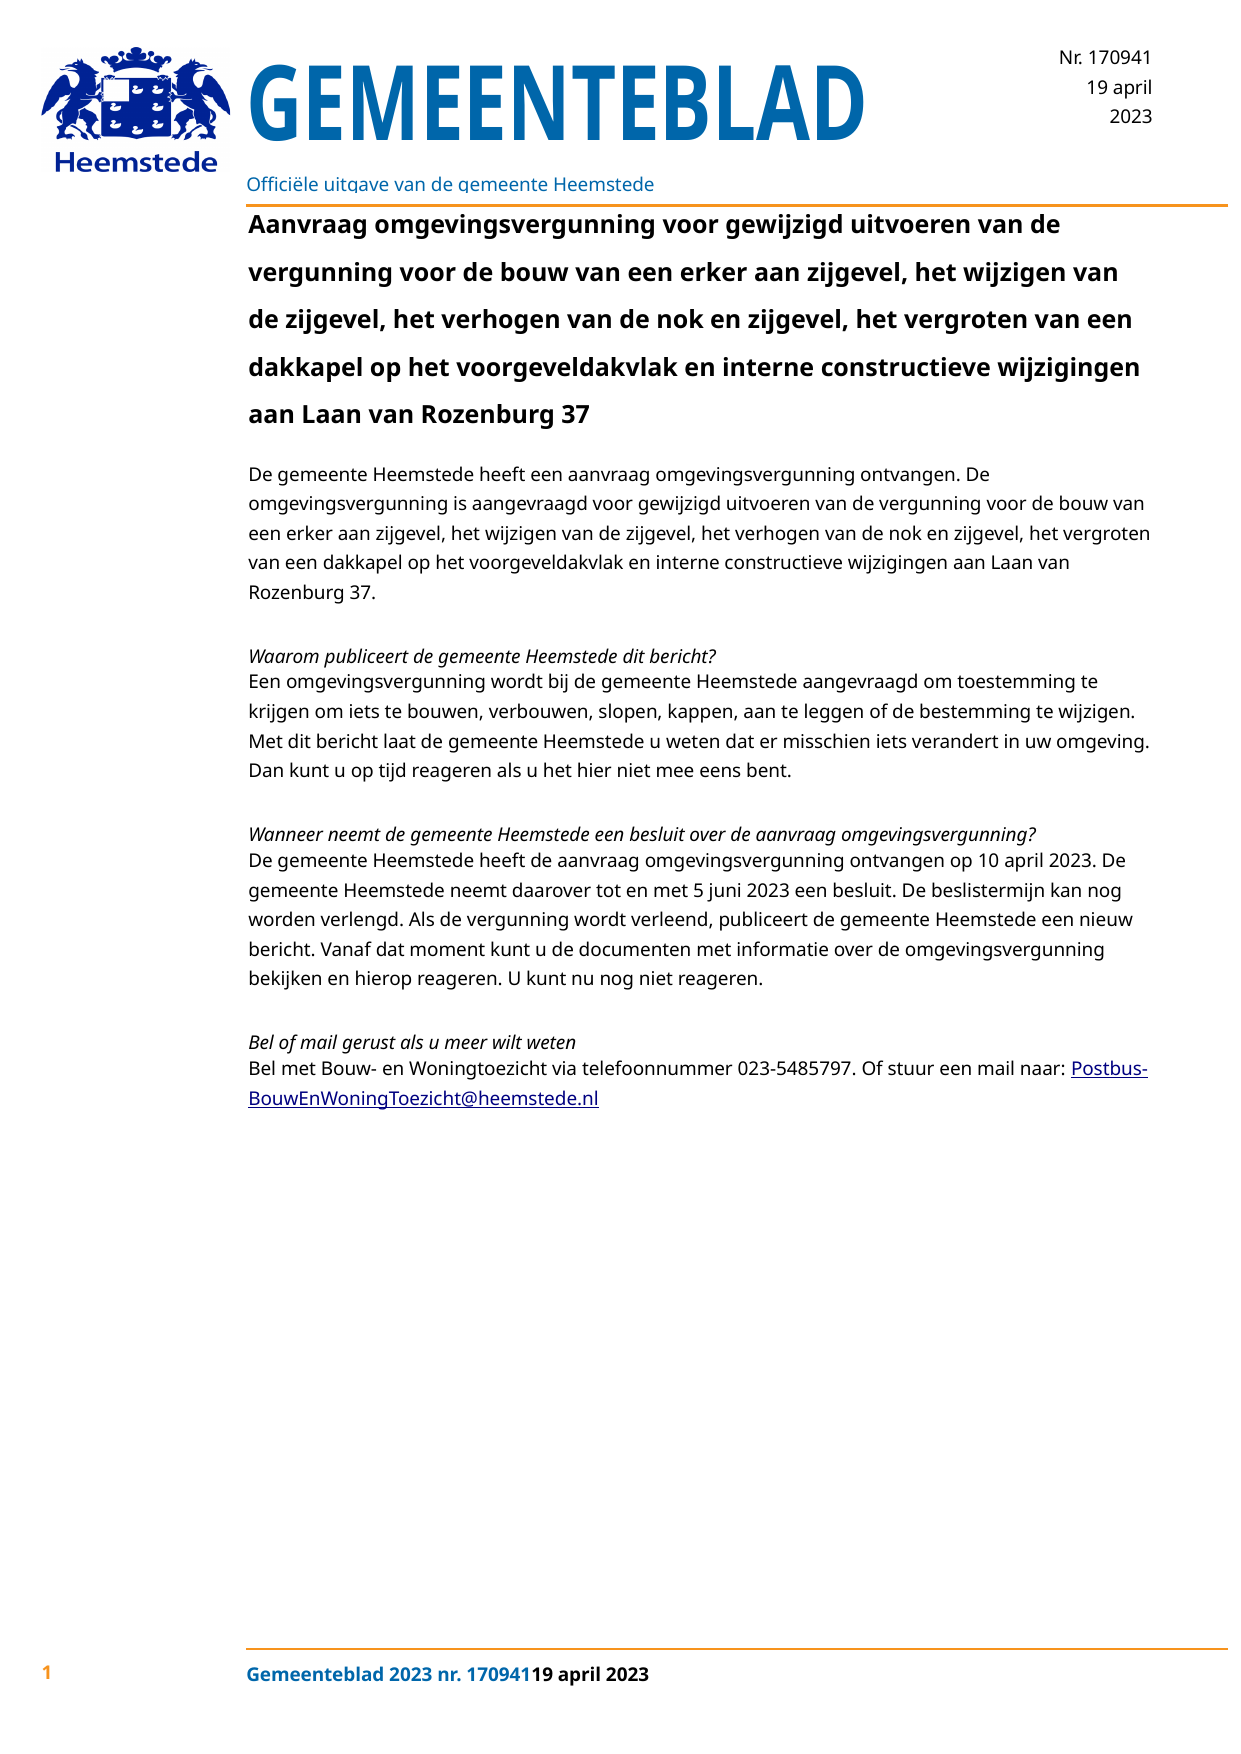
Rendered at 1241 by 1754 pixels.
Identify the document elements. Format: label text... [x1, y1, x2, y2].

text Aanvraag omgevingsvergunning voor gewijzigd uitvoeren van de vergunning voor de bouw van een erker aan zijgevel, het wijzigen van de zijgevel, het verhogen van de nok en zijgevel, het vergroten van een dakkapel op het voorgeveldakvlak en interne constructieve wijzigingen aan Laan van Rozenburg 37 [248, 207, 1152, 431]
text Wanneer neemt de gemeente Heemstede een besluit over de aanvraag omgevingsvergunning? [248, 821, 1152, 847]
text Een omgevingsvergunning wordt bij de gemeente Heemstede aangevraagd om toestemming te krijgen om iets te bouwen, verbouwen, slopen, kappen, aan te leggen of de bestemming te wijzigen. Met dit bericht laat de gemeente Heemstede u weten dat er misschien iets verandert in uw omgeving. Dan kunt u op tijd reageren als u het hier niet mee eens bent. [248, 669, 1152, 783]
text Bel met Bouw- en Woningtoezicht via telefoonnummer 023-5485797. Of stuur een mail naar: Postbus-BouwEnWoningToezicht@heemstede.nl [248, 1055, 1152, 1111]
text De gemeente Heemstede heeft een aanvraag omgevingsvergunning ontvangen. De omgevingsvergunning is aangevraagd voor gewijzigd uitvoeren van de vergunning voor de bouw van een erker aan zijgevel, het wijzigen van de zijgevel, het verhogen van de nok en zijgevel, het vergroten van een dakkapel op het voorgeveldakvlak en interne constructieve wijzigingen aan Laan van Rozenburg 37. [248, 461, 1152, 605]
text De gemeente Heemstede heeft de aanvraag omgevingsvergunning ontvangen op 10 april 2023. De gemeente Heemstede neemt daarover tot en met 5 juni 2023 een besluit. De beslistermijn kan nog worden verlengd. Als de vergunning wordt verleend, publiceert de gemeente Heemstede een nieuw bericht. Vanaf dat moment kunt u de documenten met informatie over de omgevingsvergunning bekijken en hierop reageren. U kunt nu nog niet reageren. [248, 847, 1152, 991]
text Bel of mail gerust als u meer wilt weten [248, 1029, 1152, 1055]
text Waarom publiceert de gemeente Heemstede dit bericht? [248, 643, 1152, 669]
picture [41, 47, 231, 172]
